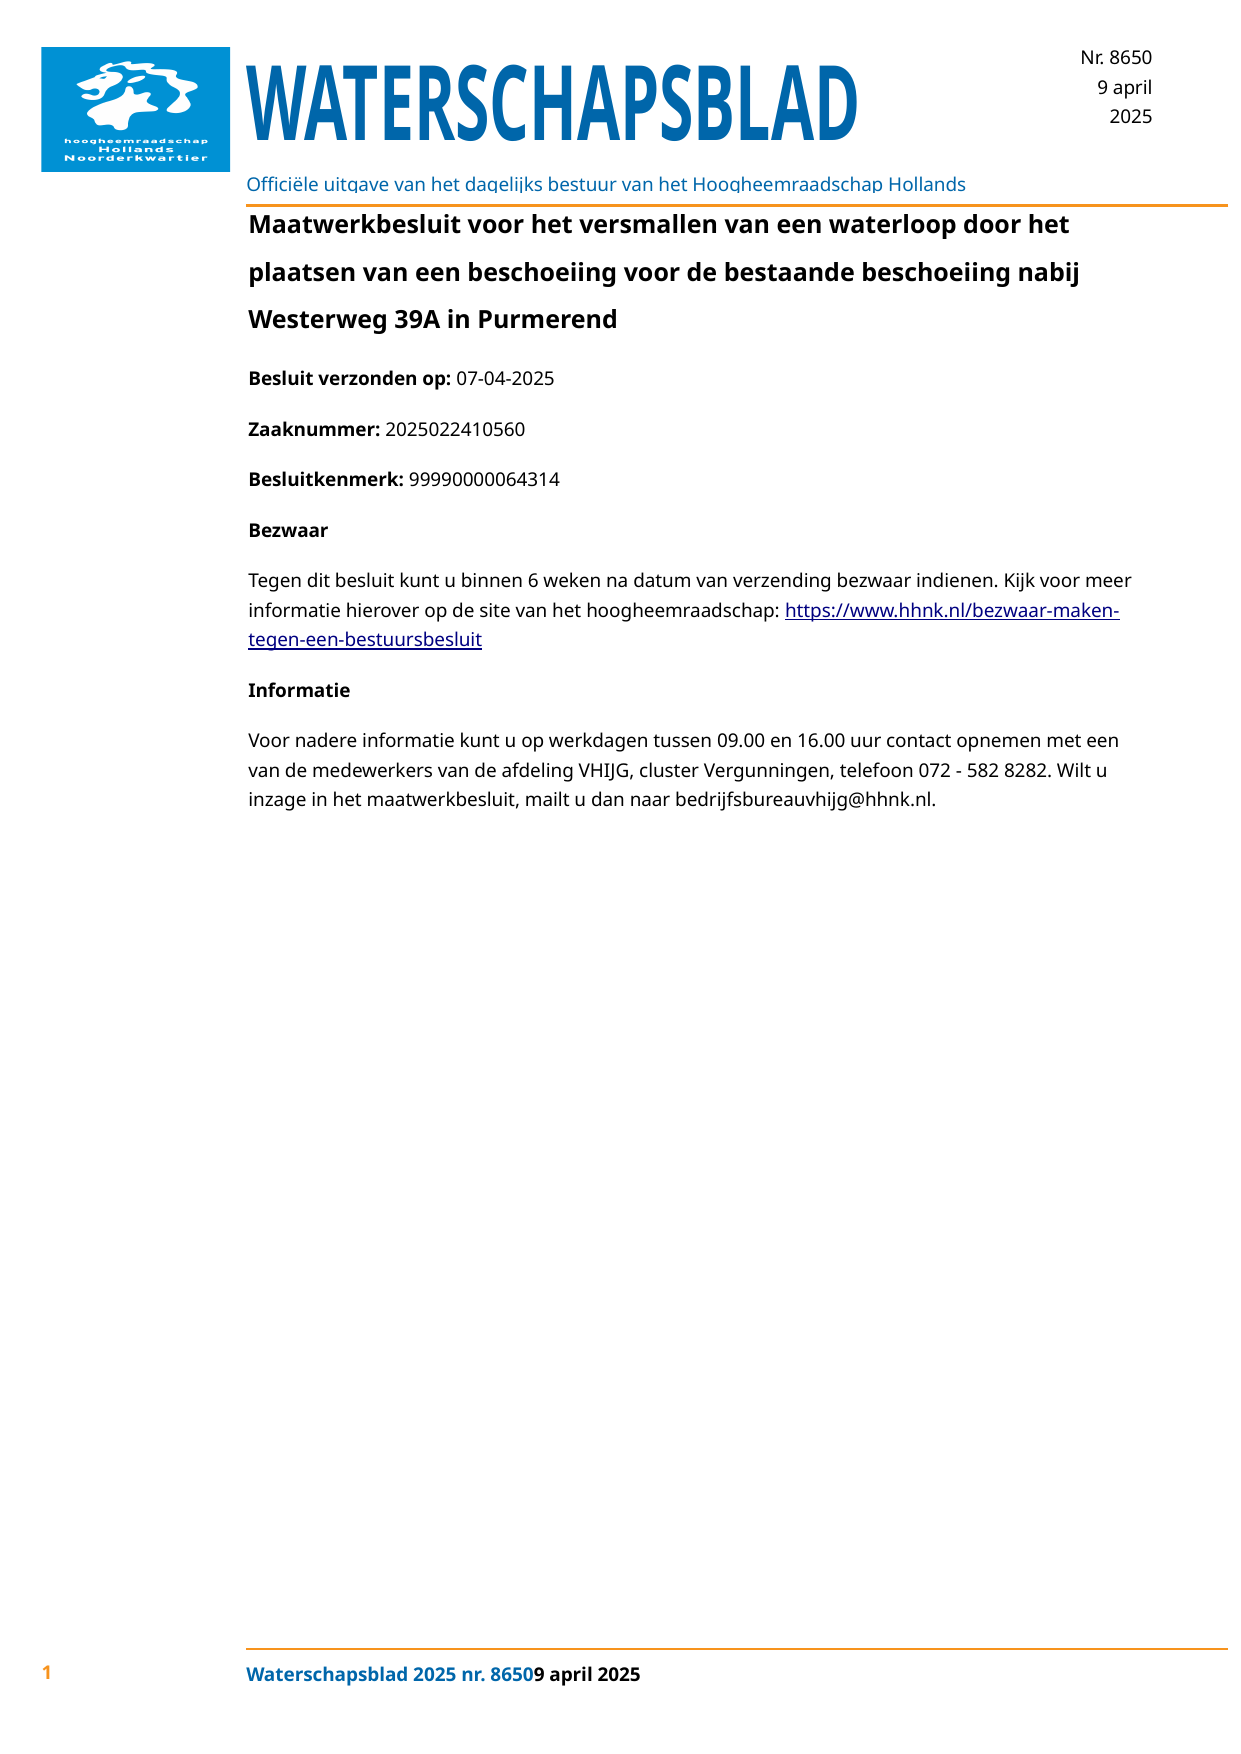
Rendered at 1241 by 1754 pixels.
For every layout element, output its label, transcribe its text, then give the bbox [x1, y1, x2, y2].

text Besluit verzonden op: 07-04-2025 [248, 366, 1152, 391]
text Voor nadere informatie kunt u op werkdagen tussen 09.00 en 16.00 uur contact opnemen met een van de medewerkers van de afdeling VHIJG, cluster Vergunningen, telefoon 072 - 582 8282. Wilt u inzage in het maatwerkbesluit, mailt u dan naar bedrijfsbureauvhijg@hhnk.nl. [248, 727, 1152, 812]
picture [118, 62, 197, 112]
text Zaaknummer: 2025022410560 [248, 416, 1152, 442]
text Besluitkenmerk: 99990000064314 [248, 466, 1152, 492]
picture [129, 76, 144, 82]
picture [78, 64, 122, 99]
text Bezwaar [248, 517, 1152, 542]
text Informatie [248, 677, 1152, 702]
text Tegen dit besluit kunt u binnen 6 weken na datum van verzending bezwaar indienen. Kijk voor meer informatie hierover op de site van het hoogheemraadschap: https://www.hhnk.nl/bezwaar-maken-tegen-een-bestuursbesluit [248, 567, 1152, 652]
text Maatwerkbesluit voor het versmallen van een waterloop door het plaatsen van een beschoeiing voor de bestaande beschoeiing nabij Westerweg 39A in Purmerend [248, 207, 1152, 336]
picture [88, 87, 157, 130]
